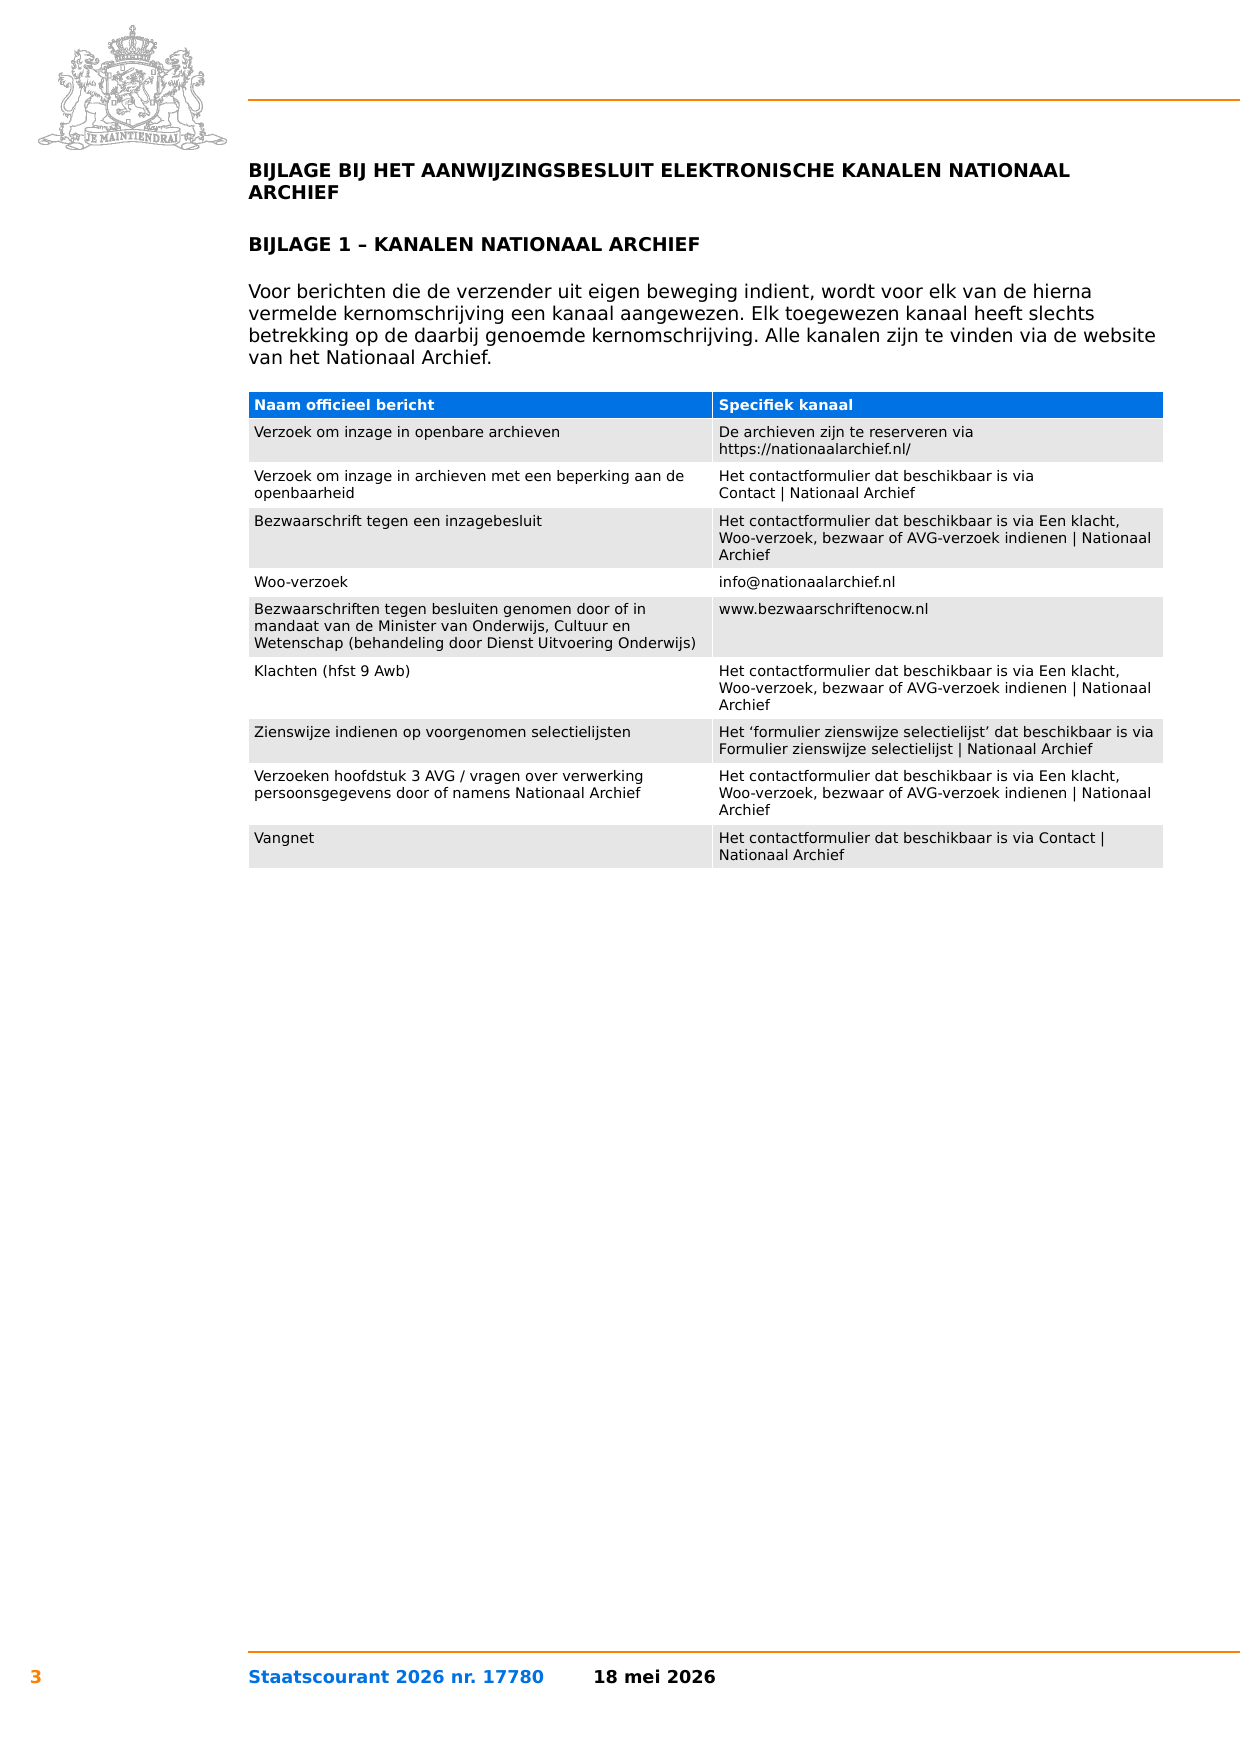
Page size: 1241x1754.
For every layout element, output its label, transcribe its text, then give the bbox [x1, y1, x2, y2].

table_cell Het ‘formulier zienswijze selectielijst’ dat beschikbaar is via Formulier zienswijze selectielijst | Nationaal Archief [713, 719, 1163, 763]
table_cell Bezwaarschriften tegen besluiten genomen door of in mandaat van de Minister van Onderwijs, Cultuur en Wetenschap (behandeling door Dienst Uitvoering Onderwijs) [249, 597, 712, 657]
table_cell info@nationaalarchief.nl [713, 569, 1163, 596]
table_cell De archieven zijn te reserveren via https://nationaalarchief.nl/ [713, 419, 1163, 462]
table_cell www.bezwaarschriftenocw.nl [713, 597, 1163, 657]
subtitle BIJLAGE BIJ HET AANWIJZINGSBESLUIT ELEKTRONISCHE KANALEN NATIONAAL ARCHIEF [248, 160, 1163, 204]
table_cell Het contactformulier dat beschikbaar is via Contact | Nationaal Archief [713, 825, 1163, 868]
table_cell Bezwaarschrift tegen een inzagebesluit [249, 508, 712, 568]
table_cell Verzoeken hoofdstuk 3 AVG / vragen over verwerking persoonsgegevens door of namens Nationaal Archief [249, 764, 712, 824]
table_cell Klachten (hfst 9 Awb) [249, 658, 712, 718]
table_cell Het contactformulier dat beschikbaar is via Een klacht, Woo-verzoek, bezwaar of AVG-verzoek indienen | Nationaal Archief [713, 764, 1163, 824]
table_cell Zienswijze indienen op voorgenomen selectielijsten [249, 719, 712, 763]
table_cell Woo-verzoek [249, 569, 712, 596]
table_cell Het contactformulier dat beschikbaar is via Een klacht, Woo-verzoek, bezwaar of AVG-verzoek indienen | Nationaal Archief [713, 508, 1163, 568]
text Voor berichten die de verzender uit eigen beweging indient, wordt voor elk van de hierna vermelde kernomschrijving een kanaal aangewezen. Elk toegewezen kanaal heeft slechts betrekking op de daarbij genoemde kernomschrijving. Alle kanalen zijn te vinden via de website van het Nationaal Archief. [248, 281, 1163, 369]
table_header Specifiek kanaal [713, 392, 1163, 418]
table_cell Het contactformulier dat beschikbaar is via Een klacht, Woo-verzoek, bezwaar of AVG-verzoek indienen | Nationaal Archief [713, 658, 1163, 718]
table_cell Verzoek om inzage in archieven met een beperking aan de openbaarheid [249, 464, 712, 507]
picture [38, 25, 227, 150]
table_cell Het contactformulier dat beschikbaar is via Contact | Nationaal Archief [713, 464, 1163, 507]
table_cell Vangnet [249, 825, 712, 868]
table_header Naam officieel bericht [249, 392, 712, 418]
table_cell Verzoek om inzage in openbare archieven [249, 419, 712, 462]
subtitle BIJLAGE 1 – KANALEN NATIONAAL ARCHIEF [248, 234, 1163, 256]
